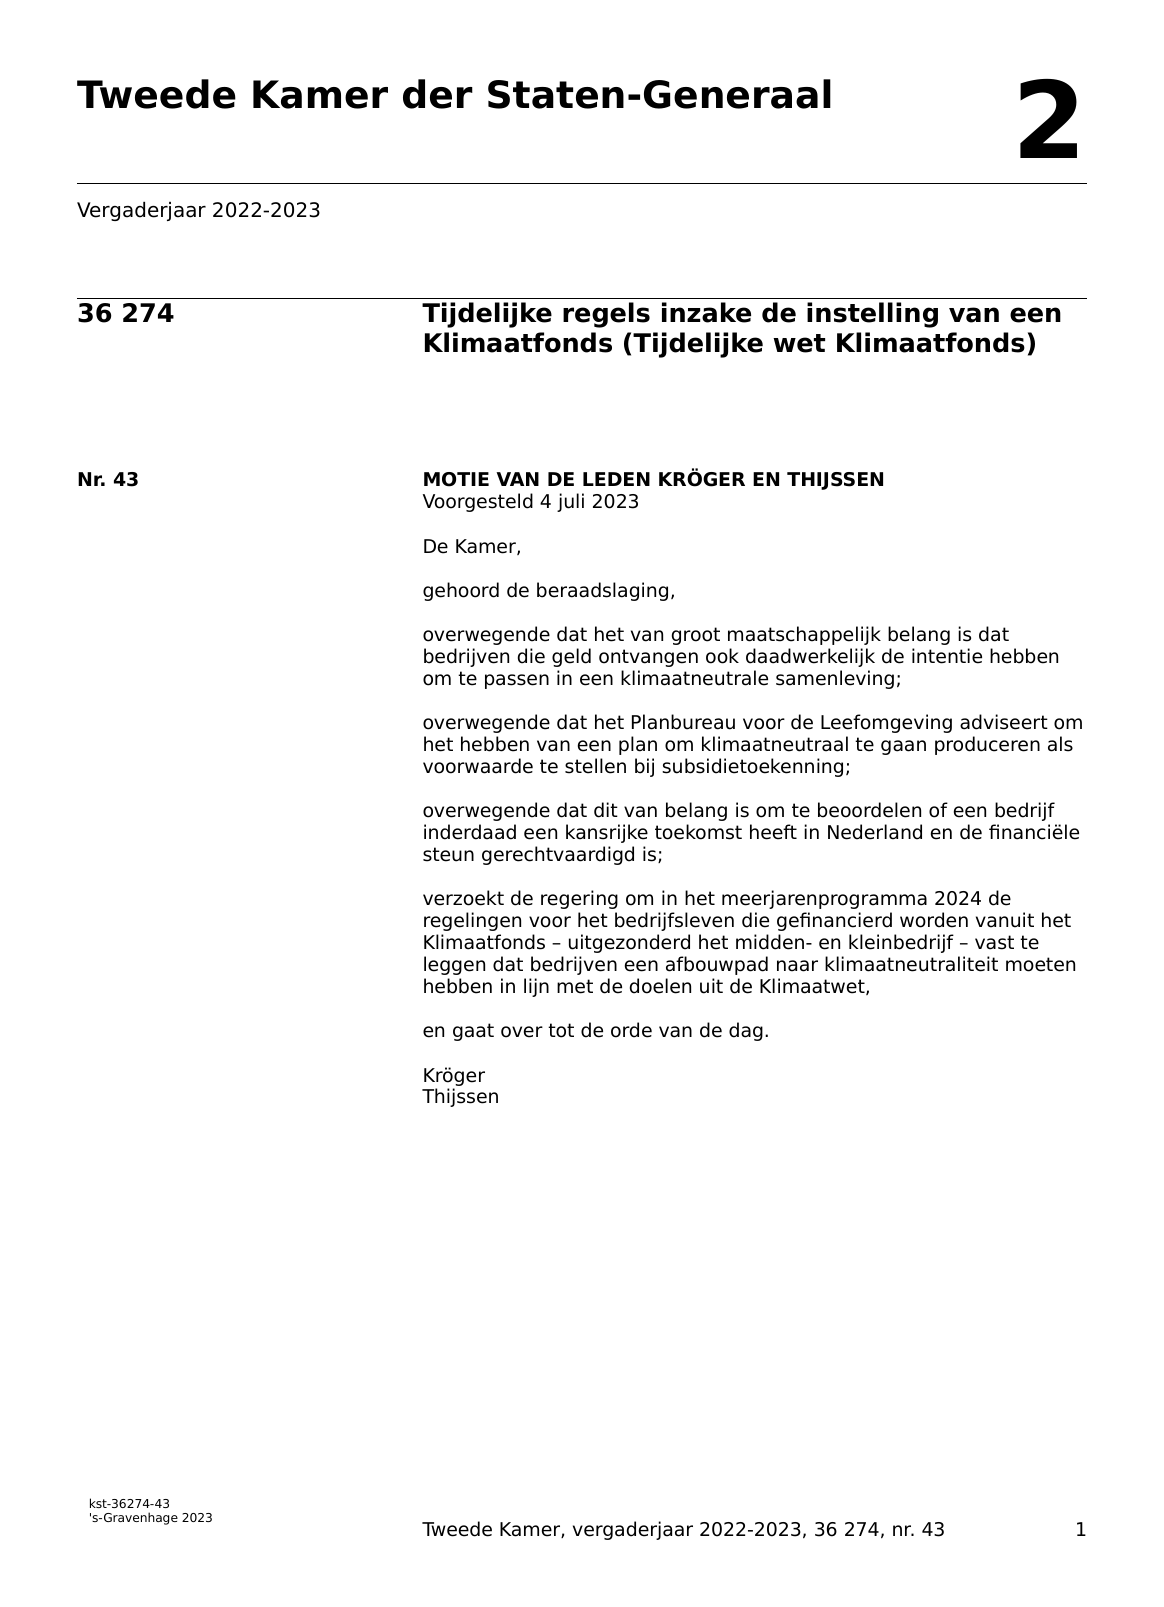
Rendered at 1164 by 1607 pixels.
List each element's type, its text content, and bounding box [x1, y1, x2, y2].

subtitle 36 274 Tijdelijke regels inzake de instelling van een Klimaatfonds (Tijdelijke wet Klimaatfonds) [77, 299, 1087, 358]
text overwegende dat het Planbureau voor de Leefomgeving adviseert om het hebben van een plan om klimaatneutraal te gaan produceren als voorwaarde te stellen bij subsidietoekenning; [422, 712, 1087, 778]
text kst-36274-43 [88, 1497, 323, 1511]
text gehoord de beraadslaging, [422, 580, 1087, 602]
text De Kamer, [422, 536, 1087, 557]
table_cell Vergaderjaar 2022-2023 [77, 184, 1087, 298]
text Voorgesteld 4 juli 2023 [422, 491, 1087, 513]
text overwegende dat dit van belang is om te beoordelen of een bedrijf inderdaad een kansrijke toekomst heeft in Nederland en de financiële steun gerechtvaardigd is; [422, 800, 1087, 866]
text en gaat over tot de orde van de dag. [422, 1020, 1087, 1042]
table_header 2 [886, 59, 1087, 183]
subtitle Nr. 43 MOTIE VAN DE LEDEN KRÖGER EN THIJSSEN [77, 469, 1087, 491]
text overwegende dat het van groot maatschappelijk belang is dat bedrijven die geld ontvangen ook daadwerkelijk de intentie hebben om te passen in een klimaatneutrale samenleving; [422, 624, 1087, 690]
text verzoekt de regering om in het meerjarenprogramma 2024 de regelingen voor het bedrijfsleven die gefinancierd worden vanuit het Klimaatfonds – uitgezonderd het midden- en kleinbedrijf – vast te leggen dat bedrijven een afbouwpad naar klimaatneutraliteit moeten hebben in lijn met de doelen uit de Klimaatwet, [422, 888, 1087, 998]
text 's-Gravenhage 2023 [88, 1511, 323, 1525]
text Thijssen [422, 1086, 1087, 1108]
text Kröger [422, 1064, 1087, 1086]
table_header Tweede Kamer der Staten-Generaal [77, 59, 886, 183]
